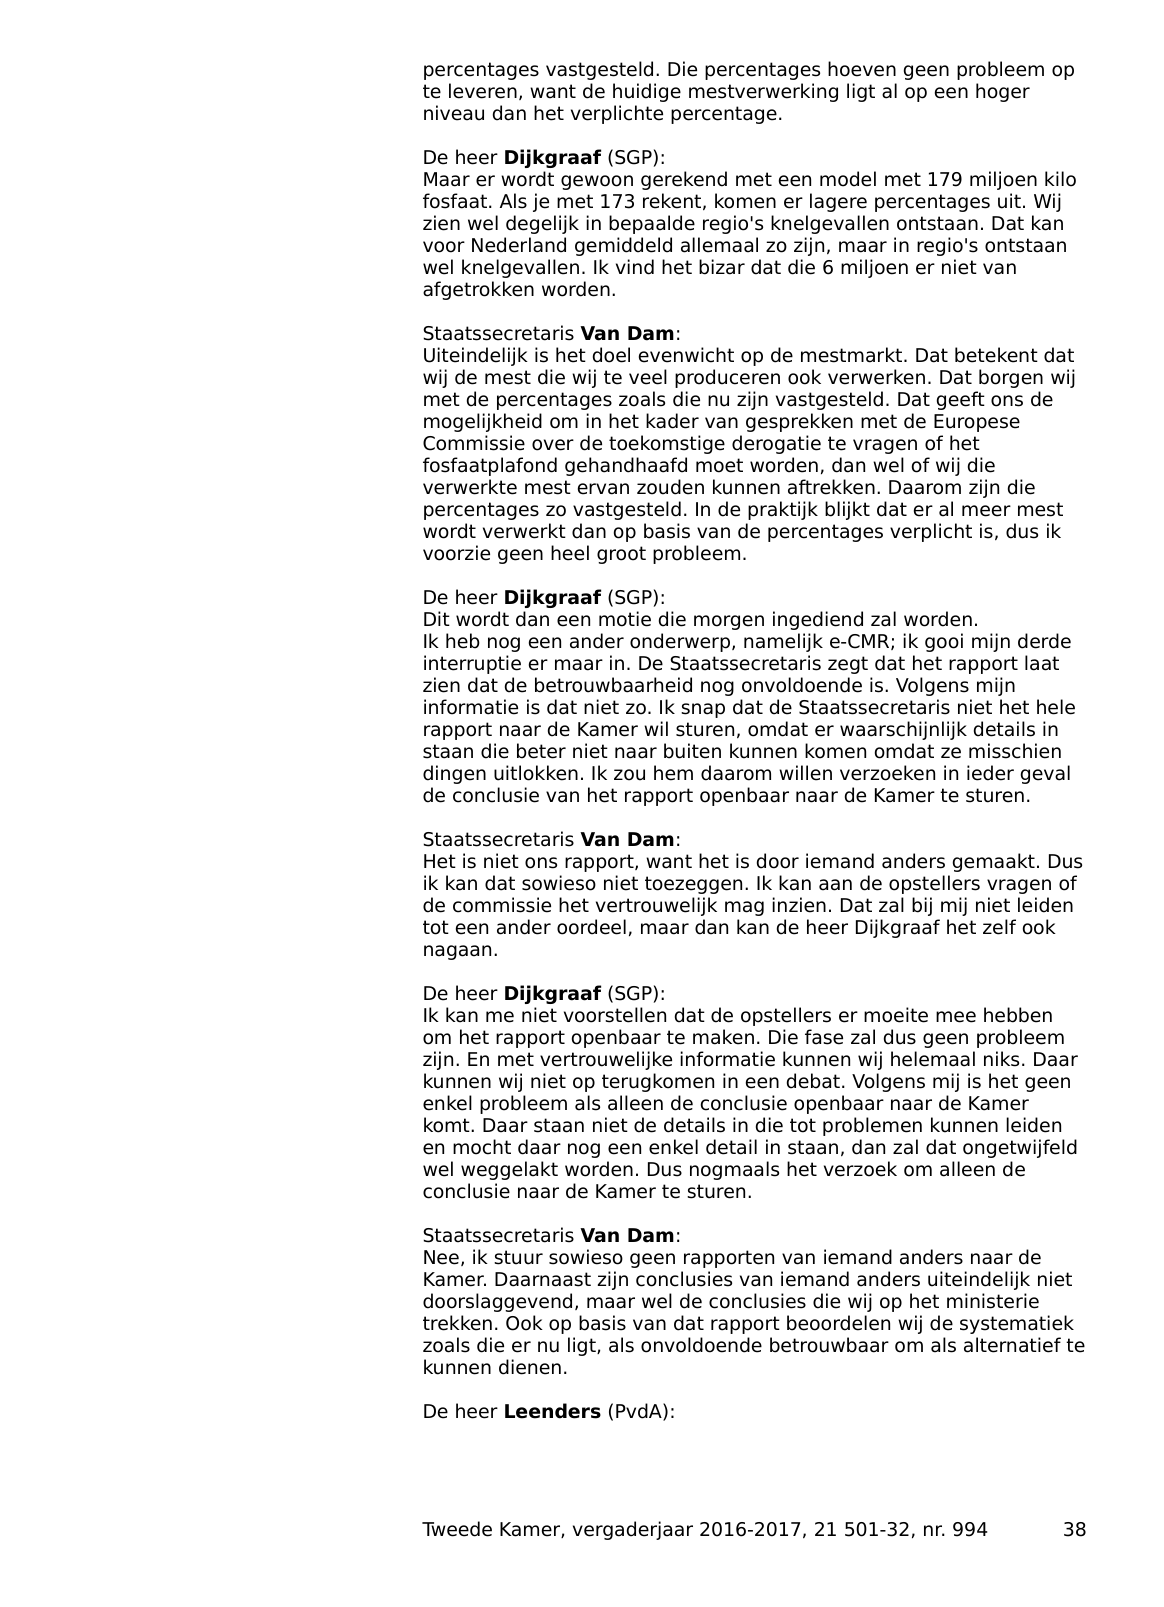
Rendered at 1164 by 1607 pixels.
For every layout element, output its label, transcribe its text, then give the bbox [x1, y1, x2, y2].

text Uiteindelijk is het doel evenwicht op de mestmarkt. Dat betekent dat wij de mest die wij te veel produceren ook verwerken. Dat borgen wij met de percentages zoals die nu zijn vastgesteld. Dat geeft ons de mogelijkheid om in het kader van gesprekken met de Europese Commissie over de toekomstige derogatie te vragen of het fosfaatplafond gehandhaafd moet worden, dan wel of wij die verwerkte mest ervan zouden kunnen aftrekken. Daarom zijn die percentages zo vastgesteld. In de praktijk blijkt dat er al meer mest wordt verwerkt dan op basis van de percentages verplicht is, dus ik voorzie geen heel groot probleem. [422, 345, 1087, 565]
text De heer Dijkgraaf (SGP): [422, 983, 1087, 1005]
text Staatssecretaris Van Dam: [422, 1225, 1087, 1247]
text Staatssecretaris Van Dam: [422, 829, 1087, 851]
text percentages vastgesteld. Die percentages hoeven geen probleem op te leveren, want de huidige mestverwerking ligt al op een hoger niveau dan het verplichte percentage. [422, 59, 1087, 125]
text Het is niet ons rapport, want het is door iemand anders gemaakt. Dus ik kan dat sowieso niet toezeggen. Ik kan aan de opstellers vragen of de commissie het vertrouwelijk mag inzien. Dat zal bij mij niet leiden tot een ander oordeel, maar dan kan de heer Dijkgraaf het zelf ook nagaan. [422, 851, 1087, 961]
text Ik kan me niet voorstellen dat de opstellers er moeite mee hebben om het rapport openbaar te maken. Die fase zal dus geen probleem zijn. En met vertrouwelijke informatie kunnen wij helemaal niks. Daar kunnen wij niet op terugkomen in een debat. Volgens mij is het geen enkel probleem als alleen de conclusie openbaar naar de Kamer komt. Daar staan niet de details in die tot problemen kunnen leiden en mocht daar nog een enkel detail in staan, dan zal dat ongetwijfeld wel weggelakt worden. Dus nogmaals het verzoek om alleen de conclusie naar de Kamer te sturen. [422, 1005, 1087, 1203]
text Dit wordt dan een motie die morgen ingediend zal worden. [422, 609, 1087, 631]
text De heer Dijkgraaf (SGP): [422, 147, 1087, 169]
text Ik heb nog een ander onderwerp, namelijk e-CMR; ik gooi mijn derde interruptie er maar in. De Staatssecretaris zegt dat het rapport laat zien dat de betrouwbaarheid nog onvoldoende is. Volgens mijn informatie is dat niet zo. Ik snap dat de Staatssecretaris niet het hele rapport naar de Kamer wil sturen, omdat er waarschijnlijk details in staan die beter niet naar buiten kunnen komen omdat ze misschien dingen uitlokken. Ik zou hem daarom willen verzoeken in ieder geval de conclusie van het rapport openbaar naar de Kamer te sturen. [422, 631, 1087, 807]
text Staatssecretaris Van Dam: [422, 323, 1087, 345]
text De heer Dijkgraaf (SGP): [422, 587, 1087, 609]
text De heer Leenders (PvdA): [422, 1401, 1087, 1423]
text Maar er wordt gewoon gerekend met een model met 179 miljoen kilo fosfaat. Als je met 173 rekent, komen er lagere percentages uit. Wij zien wel degelijk in bepaalde regio's knelgevallen ontstaan. Dat kan voor Nederland gemiddeld allemaal zo zijn, maar in regio's ontstaan wel knelgevallen. Ik vind het bizar dat die 6 miljoen er niet van afgetrokken worden. [422, 169, 1087, 301]
text Nee, ik stuur sowieso geen rapporten van iemand anders naar de Kamer. Daarnaast zijn conclusies van iemand anders uiteindelijk niet doorslaggevend, maar wel de conclusies die wij op het ministerie trekken. Ook op basis van dat rapport beoordelen wij de systematiek zoals die er nu ligt, als onvoldoende betrouwbaar om als alternatief te kunnen dienen. [422, 1247, 1087, 1379]
